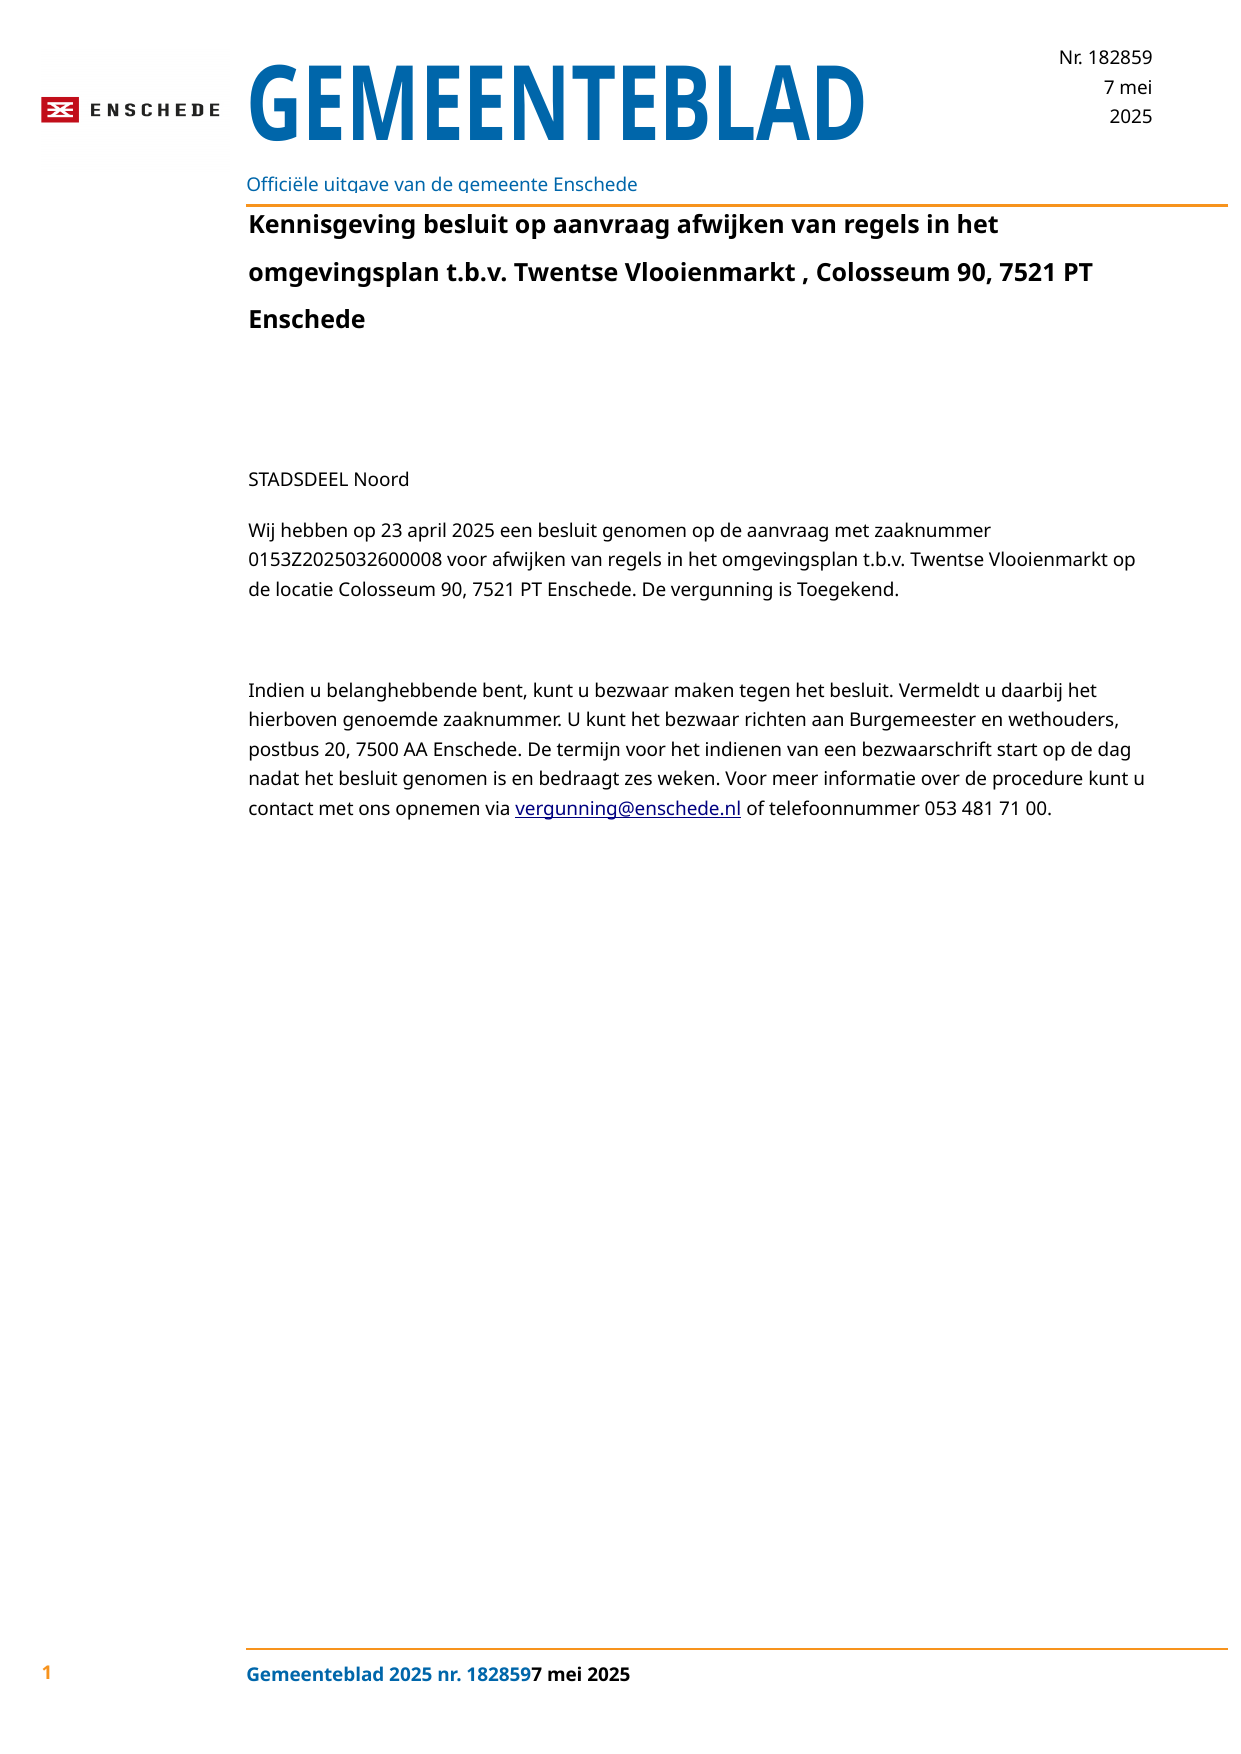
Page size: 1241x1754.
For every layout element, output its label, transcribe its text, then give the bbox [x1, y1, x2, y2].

text Wij hebben op 23 april 2025 een besluit genomen op de aanvraag met zaaknummer 0153Z2025032600008 voor afwijken van regels in het omgevingsplan t.b.v. Twentse Vlooienmarkt op de locatie Colosseum 90, 7521 PT Enschede. De vergunning is Toegekend. [248, 517, 1152, 602]
text Kennisgeving besluit op aanvraag afwijken van regels in het omgevingsplan t.b.v. Twentse Vlooienmarkt , Colosseum 90, 7521 PT Enschede [248, 207, 1152, 336]
text Indien u belanghebbende bent, kunt u bezwaar maken tegen het besluit. Vermeldt u daarbij het hierboven genoemde zaaknummer. U kunt het bezwaar richten aan Burgemeester en wethouders, postbus 20, 7500 AA Enschede. De termijn voor het indienen van een bezwaarschrift start op de dag nadat het besluit genomen is en bedraagt zes weken. Voor meer informatie over de procedure kunt u contact met ons opnemen via vergunning@enschede.nl of telefoonnummer 053 481 71 00. [248, 677, 1152, 821]
text STADSDEEL Noord [248, 466, 1152, 492]
picture [41, 47, 231, 172]
